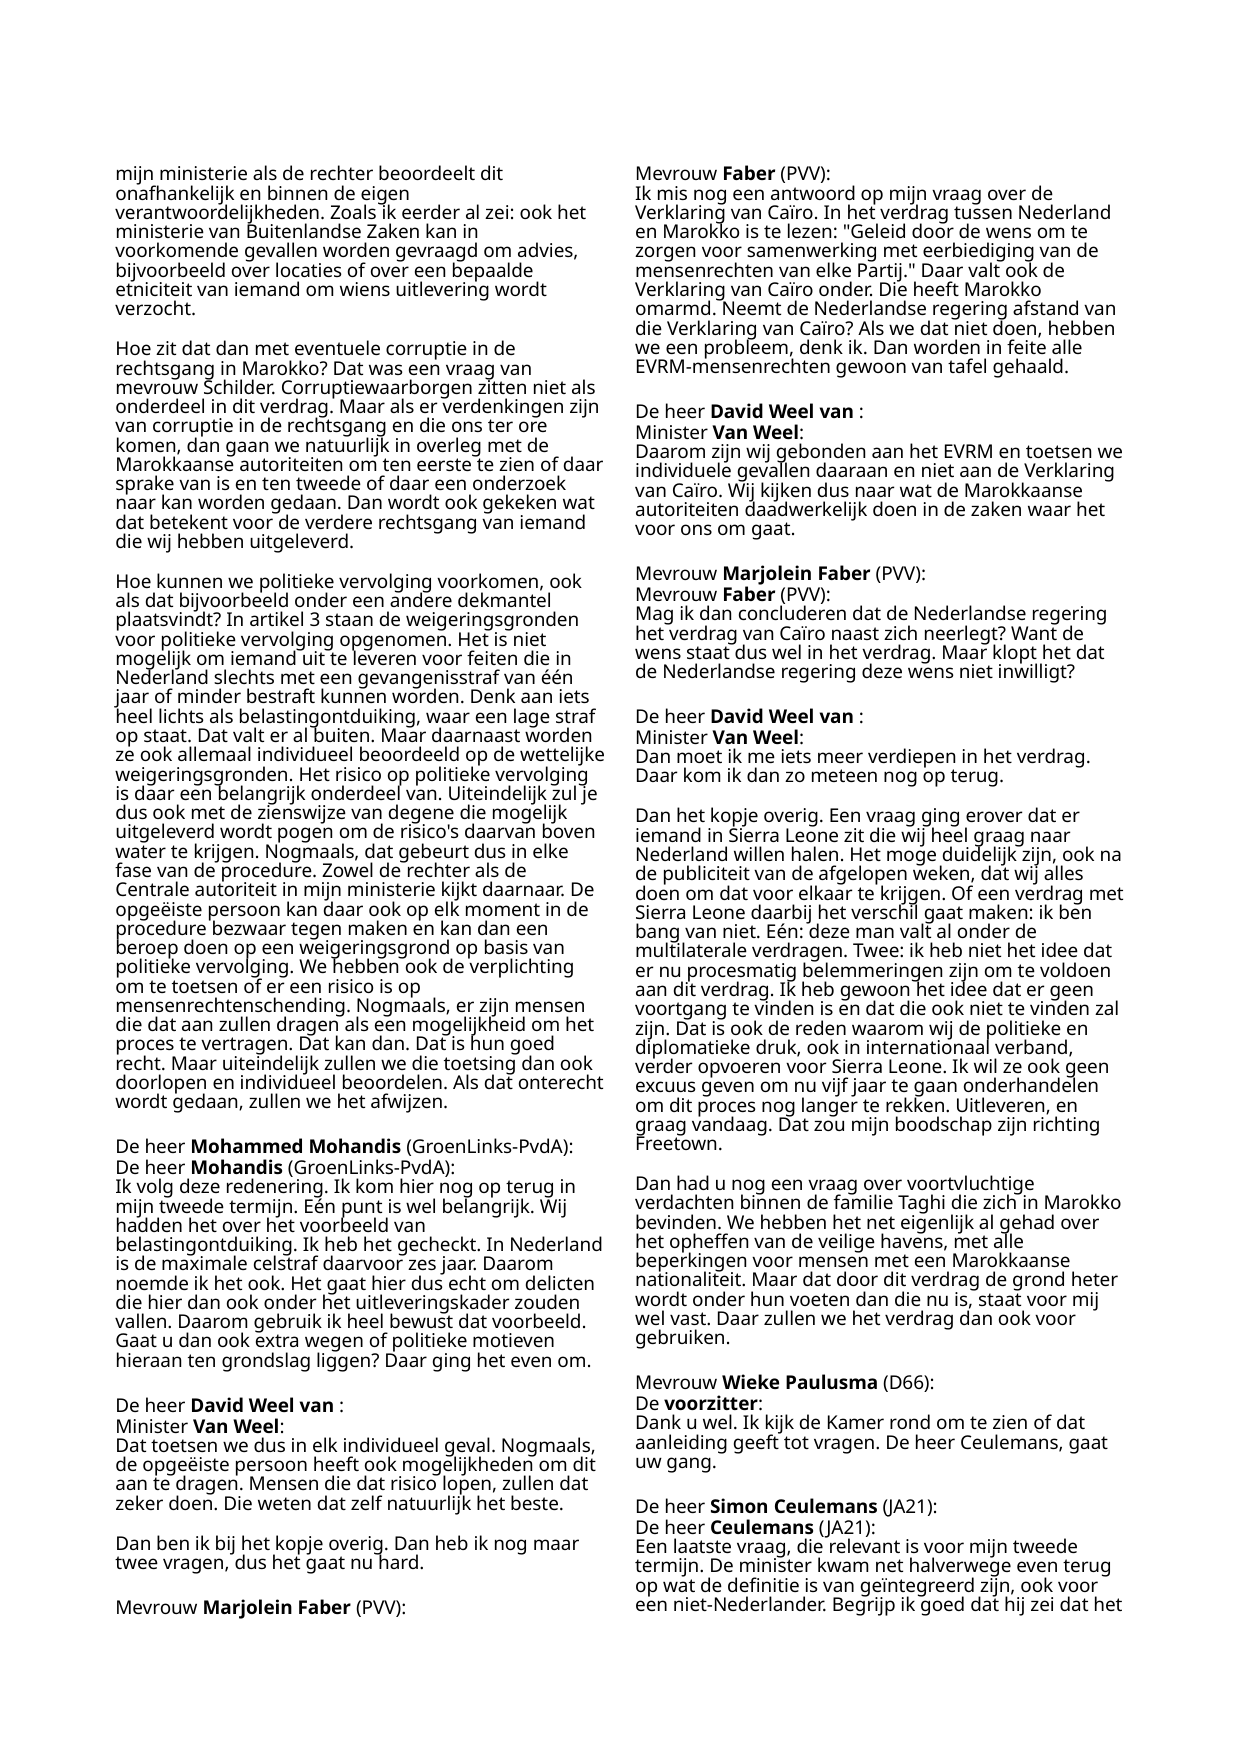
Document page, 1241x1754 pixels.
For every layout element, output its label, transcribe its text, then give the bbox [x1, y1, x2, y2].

text Minister Van Weel: [115, 1418, 605, 1437]
text De heer David Weel van : [115, 1392, 605, 1418]
text Dan ben ik bij het kopje overig. Dan heb ik nog maar twee vragen, dus het gaat nu hard. [115, 1535, 605, 1573]
text Hoe kunnen we politieke vervolging voorkomen, ook als dat bijvoorbeeld onder een andere dekmantel plaatsvindt? In artikel 3 staan de weigeringsgronden voor politieke vervolging opgenomen. Het is niet mogelijk om iemand uit te leveren voor feiten die in Nederland slechts met een gevangenisstraf van één jaar of minder bestraft kunnen worden. Denk aan iets heel lichts als belastingontduiking, waar een lage straf op staat. Dat valt er al buiten. Maar daarnaast worden ze ook allemaal individueel beoordeeld op de wettelijke weigeringsgronden. Het risico op politieke vervolging is daar een belangrijk onderdeel van. Uiteindelijk zul je dus ook met de zienswijze van degene die mogelijk uitgeleverd wordt pogen om de risico's daarvan boven water te krijgen. Nogmaals, dat gebeurt dus in elke fase van de procedure. Zowel de rechter als de Centrale autoriteit in mijn ministerie kijkt daarnaar. De opgeëiste persoon kan daar ook op elk moment in de procedure bezwaar tegen maken en kan dan een beroep doen op een weigeringsgrond op basis van politieke vervolging. We hebben ook de verplichting om te toetsen of er een risico is op mensenrechtenschending. Nogmaals, er zijn mensen die dat aan zullen dragen als een mogelijkheid om het proces te vertragen. Dat kan dan. Dat is hun goed recht. Maar uiteindelijk zullen we die toetsing dan ook doorlopen en individueel beoordelen. Als dat onterecht wordt gedaan, zullen we het afwijzen. [115, 573, 605, 1112]
text Dan het kopje overig. Een vraag ging erover dat er iemand in Sierra Leone zit die wij heel graag naar Nederland willen halen. Het moge duidelijk zijn, ook na de publiciteit van de afgelopen weken, dat wij alles doen om dat voor elkaar te krijgen. Of een verdrag met Sierra Leone daarbij het verschil gaat maken: ik ben bang van niet. Eén: deze man valt al onder de multilaterale verdragen. Twee: ik heb niet het idee dat er nu procesmatig belemmeringen zijn om te voldoen aan dit verdrag. Ik heb gewoon het idee dat er geen voortgang te vinden is en dat die ook niet te vinden zal zijn. Dat is ook de reden waarom wij de politieke en diplomatieke druk, ook in internationaal verband, verder opvoeren voor Sierra Leone. Ik wil ze ook geen excuus geven om nu vijf jaar te gaan onderhandelen om dit proces nog langer te rekken. Uitleveren, en graag vandaag. Dat zou mijn boodschap zijn richting Freetown. [635, 807, 1125, 1154]
text Hoe zit dat dan met eventuele corruptie in de rechtsgang in Marokko? Dat was een vraag van mevrouw Schilder. Corruptiewaarborgen zitten niet als onderdeel in dit verdrag. Maar als er verdenkingen zijn van corruptie in de rechtsgang en die ons ter ore komen, dan gaan we natuurlijk in overleg met de Marokkaanse autoriteiten om ten eerste te zien of daar sprake van is en ten tweede of daar een onderzoek naar kan worden gedaan. Dan wordt ook gekeken wat dat betekent voor de verdere rechtsgang van iemand die wij hebben uitgeleverd. [115, 340, 605, 552]
text Een laatste vraag, die relevant is voor mijn tweede termijn. De minister kwam net halverwege even terug op wat de definitie is van geïntegreerd zijn, ook voor een niet-Nederlander. Begrijp ik goed dat hij zei dat het [635, 1538, 1125, 1615]
text Ik volg deze redenering. Ik kom hier nog op terug in mijn tweede termijn. Eén punt is wel belangrijk. Wij hadden het over het voorbeeld van belastingontduiking. Ik heb het gecheckt. In Nederland is de maximale celstraf daarvoor zes jaar. Daarom noemde ik het ook. Het gaat hier dus echt om delicten die hier dan ook onder het uitleveringskader zouden vallen. Daarom gebruik ik heel bewust dat voorbeeld. Gaat u dan ook extra wegen of politieke motieven hieraan ten grondslag liggen? Daar ging het even om. [115, 1178, 605, 1371]
text De heer Ceulemans (JA21): [635, 1519, 1125, 1538]
text mijn ministerie als de rechter beoordeelt dit onafhankelijk en binnen de eigen verantwoordelijkheden. Zoals ik eerder al zei: ook het ministerie van Buitenlandse Zaken kan in voorkomende gevallen worden gevraagd om advies, bijvoorbeeld over locaties of over een bepaalde etniciteit van iemand om wiens uitlevering wordt verzocht. [115, 165, 605, 319]
text Ik mis nog een antwoord op mijn vraag over de Verklaring van Caïro. In het verdrag tussen Nederland en Marokko is te lezen: "Geleid door de wens om te zorgen voor samenwerking met eerbiediging van de mensenrechten van elke Partij." Daar valt ook de Verklaring van Caïro onder. Die heeft Marokko omarmd. Neemt de Nederlandse regering afstand van die Verklaring van Caïro? Als we dat niet doen, hebben we een probleem, denk ik. Dan worden in feite alle EVRM-mensenrechten gewoon van tafel gehaald. [635, 184, 1125, 377]
text De heer Mohandis (GroenLinks-PvdA): [115, 1159, 605, 1178]
text Mevrouw Wieke Paulusma (D66): [635, 1369, 1125, 1395]
text Mevrouw Faber (PVV): [635, 165, 1125, 184]
text De heer David Weel van : [635, 703, 1125, 729]
text Mevrouw Marjolein Faber (PVV): [115, 1594, 605, 1620]
text Dat toetsen we dus in elk individueel geval. Nogmaals, de opgeëiste persoon heeft ook mogelijkheden om dit aan te dragen. Mensen die dat risico lopen, zullen dat zeker doen. Die weten dat zelf natuurlijk het beste. [115, 1437, 605, 1514]
text De heer Simon Ceulemans (JA21): [635, 1493, 1125, 1519]
text De heer Mohammed Mohandis (GroenLinks-PvdA): [115, 1133, 605, 1159]
text Mag ik dan concluderen dat de Nederlandse regering het verdrag van Caïro naast zich neerlegt? Want de wens staat dus wel in het verdrag. Maar klopt het dat de Nederlandse regering deze wens niet inwilligt? [635, 605, 1125, 682]
text Mevrouw Marjolein Faber (PVV): [635, 560, 1125, 586]
text Dan moet ik me iets meer verdiepen in het verdrag. Daar kom ik dan zo meteen nog op terug. [635, 748, 1125, 787]
text De voorzitter: [635, 1395, 1125, 1414]
text Daarom zijn wij gebonden aan het EVRM en toetsen we individuele gevallen daaraan en niet aan de Verklaring van Caïro. Wij kijken dus naar wat de Marokkaanse autoriteiten daadwerkelijk doen in de zaken waar het voor ons om gaat. [635, 443, 1125, 539]
text Mevrouw Faber (PVV): [635, 586, 1125, 605]
text Minister Van Weel: [635, 729, 1125, 748]
text De heer David Weel van : [635, 398, 1125, 424]
text Dank u wel. Ik kijk de Kamer rond om te zien of dat aanleiding geeft tot vragen. De heer Ceulemans, gaat uw gang. [635, 1414, 1125, 1472]
text Minister Van Weel: [635, 424, 1125, 443]
text Dan had u nog een vraag over voortvluchtige verdachten binnen de familie Taghi die zich in Marokko bevinden. We hebben het net eigenlijk al gehad over het opheffen van de veilige havens, met alle beperkingen voor mensen met een Marokkaanse nationaliteit. Maar dat door dit verdrag de grond heter wordt onder hun voeten dan die nu is, staat voor mij wel vast. Daar zullen we het verdrag dan ook voor gebruiken. [635, 1175, 1125, 1348]
